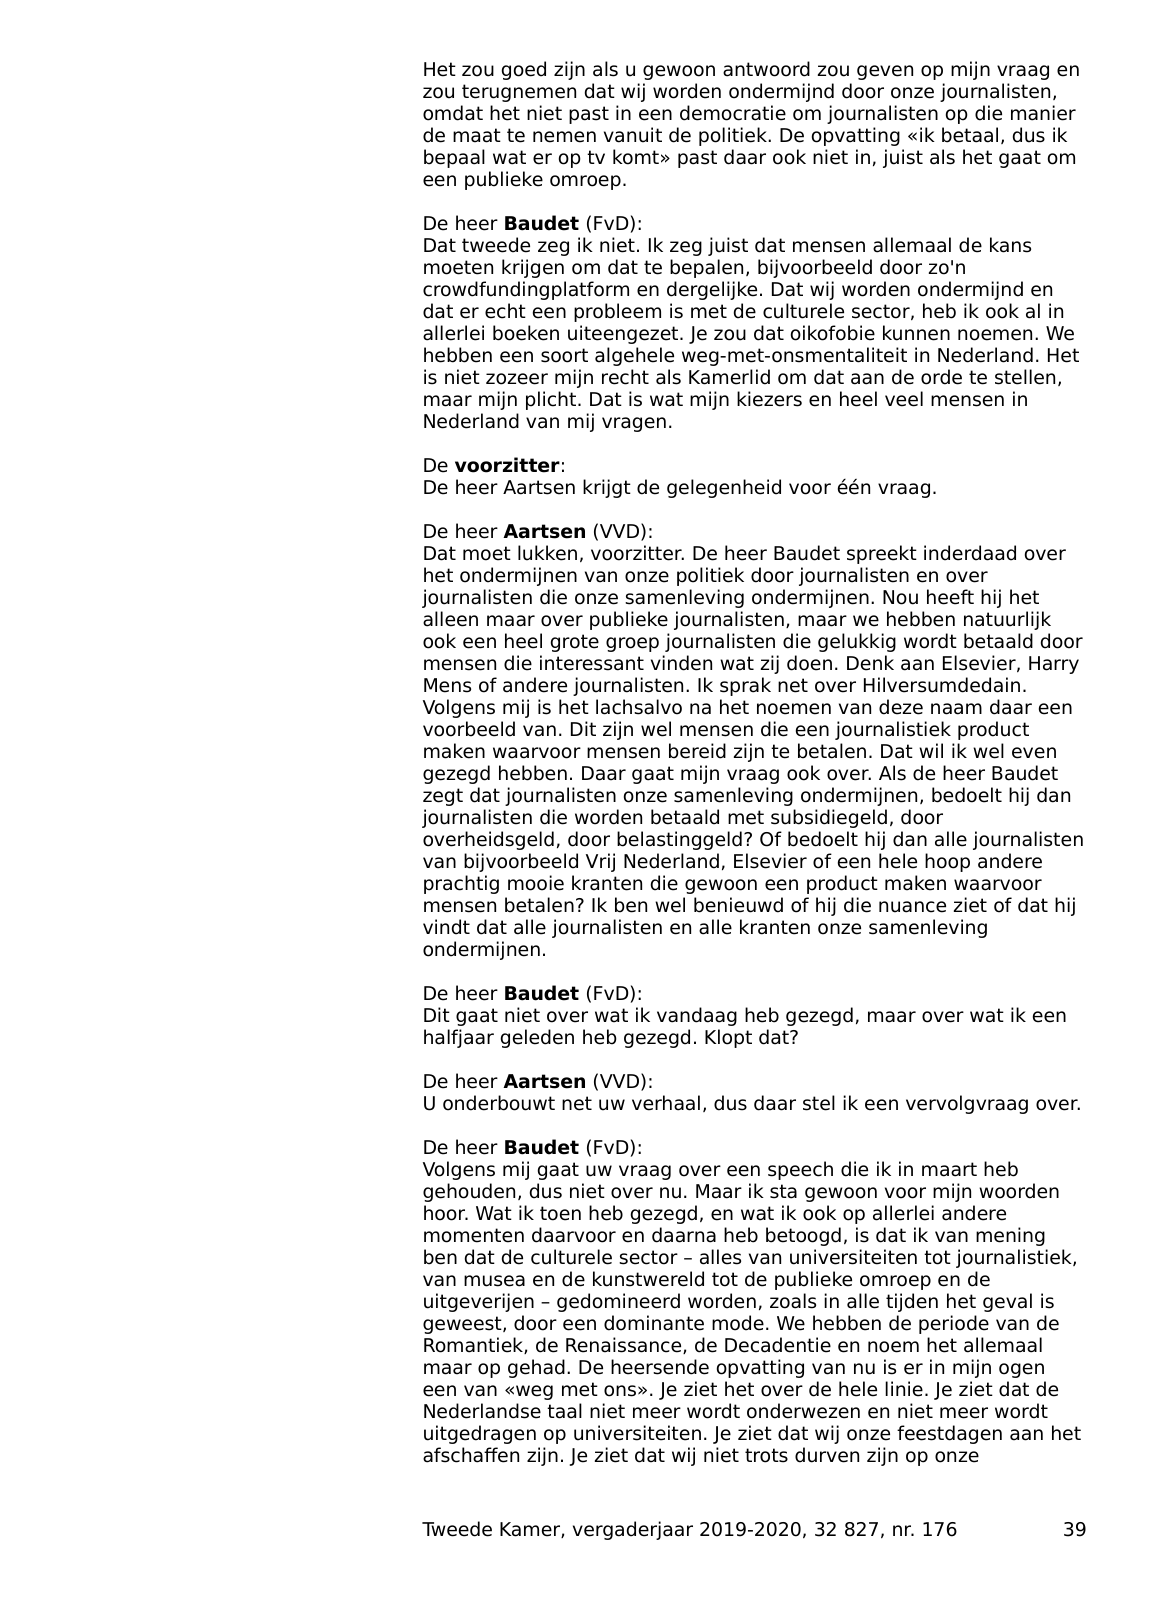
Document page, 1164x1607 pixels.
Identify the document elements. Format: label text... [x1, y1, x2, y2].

text De voorzitter: [422, 455, 1087, 477]
text De heer Aartsen (VVD): [422, 1071, 1087, 1093]
text De heer Baudet (FvD): [422, 983, 1087, 1005]
text Het zou goed zijn als u gewoon antwoord zou geven op mijn vraag en zou terugnemen dat wij worden ondermijnd door onze journalisten, omdat het niet past in een democratie om journalisten op die manier de maat te nemen vanuit de politiek. De opvatting «ik betaal, dus ik bepaal wat er op tv komt» past daar ook niet in, juist als het gaat om een publieke omroep. [422, 59, 1087, 191]
text Dat moet lukken, voorzitter. De heer Baudet spreekt inderdaad over het ondermijnen van onze politiek door journalisten en over journalisten die onze samenleving ondermijnen. Nou heeft hij het alleen maar over publieke journalisten, maar we hebben natuurlijk ook een heel grote groep journalisten die gelukkig wordt betaald door mensen die interessant vinden wat zij doen. Denk aan Elsevier, Harry Mens of andere journalisten. Ik sprak net over Hilversumdedain. Volgens mij is het lachsalvo na het noemen van deze naam daar een voorbeeld van. Dit zijn wel mensen die een journalistiek product maken waarvoor mensen bereid zijn te betalen. Dat wil ik wel even gezegd hebben. Daar gaat mijn vraag ook over. Als de heer Baudet zegt dat journalisten onze samenleving ondermijnen, bedoelt hij dan journalisten die worden betaald met subsidiegeld, door overheidsgeld, door belastinggeld? Of bedoelt hij dan alle journalisten van bijvoorbeeld Vrij Nederland, Elsevier of een hele hoop andere prachtig mooie kranten die gewoon een product maken waarvoor mensen betalen? Ik ben wel benieuwd of hij die nuance ziet of dat hij vindt dat alle journalisten en alle kranten onze samenleving ondermijnen. [422, 543, 1087, 961]
text Dit gaat niet over wat ik vandaag heb gezegd, maar over wat ik een halfjaar geleden heb gezegd. Klopt dat? [422, 1005, 1087, 1049]
text De heer Aartsen (VVD): [422, 521, 1087, 543]
text U onderbouwt net uw verhaal, dus daar stel ik een vervolgvraag over. [422, 1093, 1087, 1115]
text De heer Baudet (FvD): [422, 213, 1087, 235]
text De heer Baudet (FvD): [422, 1137, 1087, 1159]
text Dat tweede zeg ik niet. Ik zeg juist dat mensen allemaal de kans moeten krijgen om dat te bepalen, bijvoorbeeld door zo'n crowdfundingplatform en dergelijke. Dat wij worden ondermijnd en dat er echt een probleem is met de culturele sector, heb ik ook al in allerlei boeken uiteengezet. Je zou dat oikofobie kunnen noemen. We hebben een soort algehele weg-met-onsmentaliteit in Nederland. Het is niet zozeer mijn recht als Kamerlid om dat aan de orde te stellen, maar mijn plicht. Dat is wat mijn kiezers en heel veel mensen in Nederland van mij vragen. [422, 235, 1087, 433]
text Volgens mij gaat uw vraag over een speech die ik in maart heb gehouden, dus niet over nu. Maar ik sta gewoon voor mijn woorden hoor. Wat ik toen heb gezegd, en wat ik ook op allerlei andere momenten daarvoor en daarna heb betoogd, is dat ik van mening ben dat de culturele sector – alles van universiteiten tot journalistiek, van musea en de kunstwereld tot de publieke omroep en de uitgeverijen – gedomineerd worden, zoals in alle tijden het geval is geweest, door een dominante mode. We hebben de periode van de Romantiek, de Renaissance, de Decadentie en noem het allemaal maar op gehad. De heersende opvatting van nu is er in mijn ogen een van «weg met ons». Je ziet het over de hele linie. Je ziet dat de Nederlandse taal niet meer wordt onderwezen en niet meer wordt uitgedragen op universiteiten. Je ziet dat wij onze feestdagen aan het afschaffen zijn. Je ziet dat wij niet trots durven zijn op onze [422, 1159, 1087, 1467]
text De heer Aartsen krijgt de gelegenheid voor één vraag. [422, 477, 1087, 499]
